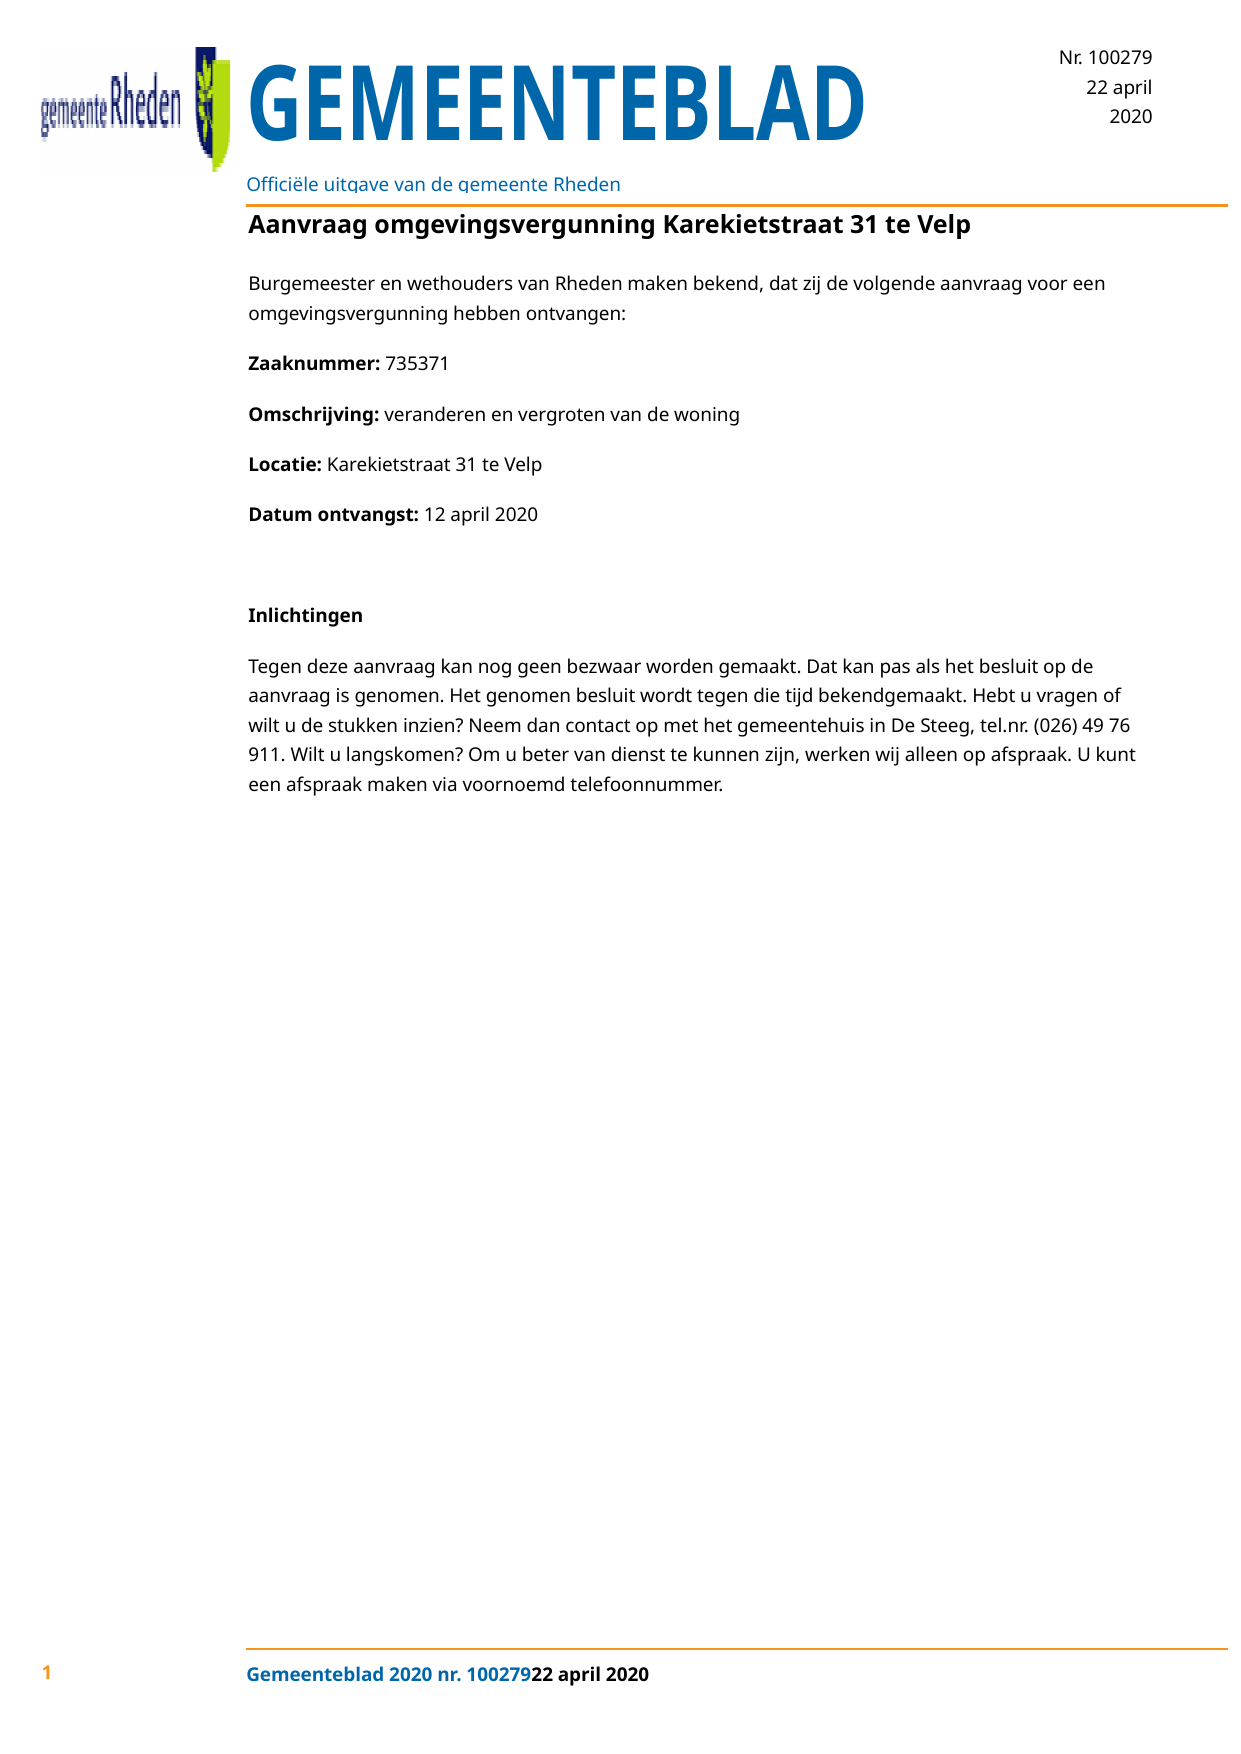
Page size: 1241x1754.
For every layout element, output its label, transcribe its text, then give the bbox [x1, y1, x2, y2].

text Tegen deze aanvraag kan nog geen bezwaar worden gemaakt. Dat kan pas als het besluit op de aanvraag is genomen. Het genomen besluit wordt tegen die tijd bekendgemaakt. Hebt u vragen of wilt u de stukken inzien? Neem dan contact op met het gemeentehuis in De Steeg, tel.nr. (026) 49 76 911. Wilt u langskomen? Om u beter van dienst te kunnen zijn, werken wij alleen op afspraak. U kunt een afspraak maken via voornoemd telefoonnummer. [248, 653, 1152, 797]
picture [41, 47, 231, 172]
text Burgemeester en wethouders van Rheden maken bekend, dat zij de volgende aanvraag voor een omgevingsvergunning hebben ontvangen: [248, 270, 1152, 326]
text Zaaknummer: 735371 [248, 350, 1152, 376]
text Datum ontvangst: 12 april 2020 [248, 502, 1152, 527]
text Locatie: Karekietstraat 31 te Velp [248, 451, 1152, 477]
text Omschrijving: veranderen en vergroten van de woning [248, 401, 1152, 426]
text Aanvraag omgevingsvergunning Karekietstraat 31 te Velp [248, 207, 1152, 241]
text Inlichtingen [248, 602, 1152, 628]
